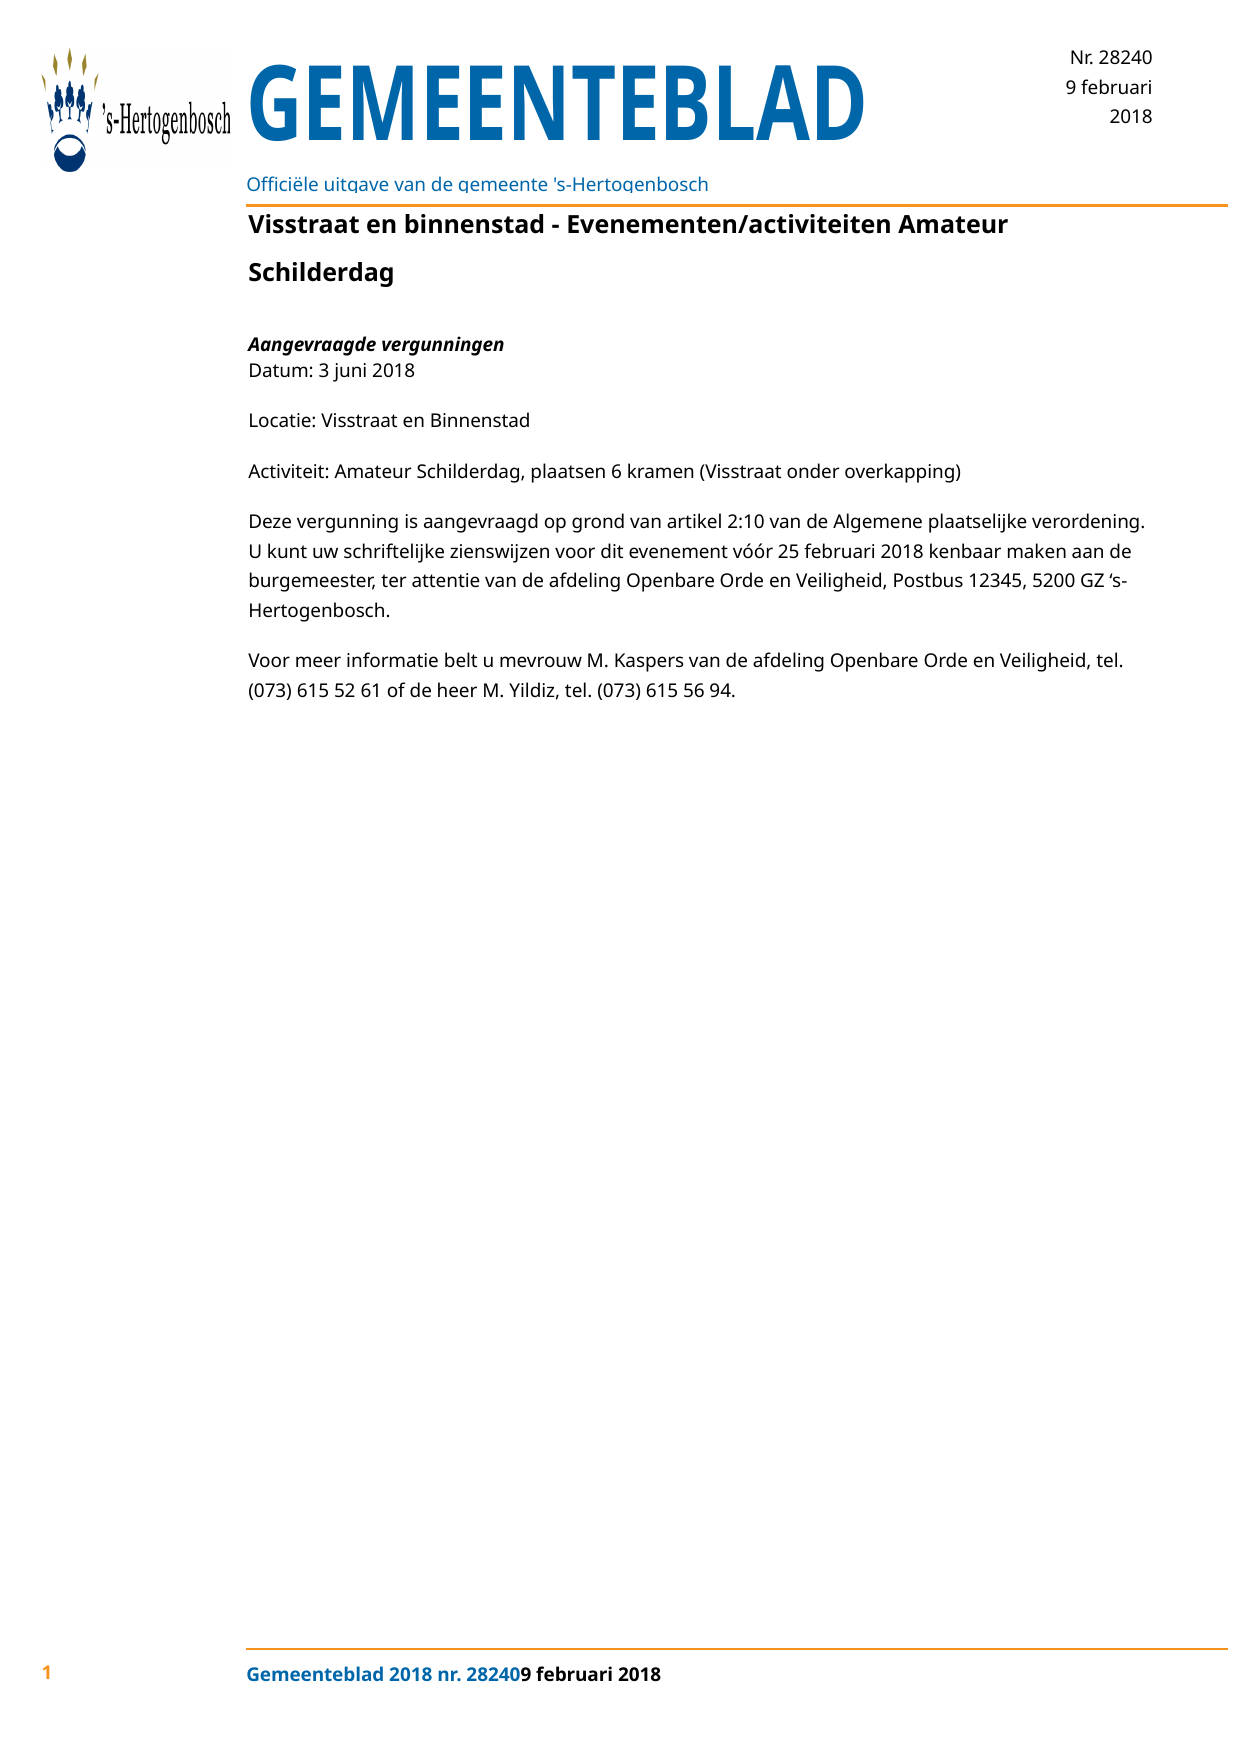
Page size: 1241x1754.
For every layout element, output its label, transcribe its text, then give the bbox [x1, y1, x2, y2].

text Deze vergunning is aangevraagd op grond van artikel 2:10 van de Algemene plaatselijke verordening. U kunt uw schriftelijke zienswijzen voor dit evenement vóór 25 februari 2018 kenbaar maken aan de burgemeester, ter attentie van de afdeling Openbare Orde en Veiligheid, Postbus 12345, 5200 GZ ‘s-Hertogenbosch. [248, 508, 1152, 623]
text Voor meer informatie belt u mevrouw M. Kaspers van de afdeling Openbare Orde en Veiligheid, tel. (073) 615 52 61 of de heer M. Yildiz, tel. (073) 615 56 94. [248, 648, 1152, 703]
picture [41, 47, 231, 172]
text Locatie: Visstraat en Binnenstad [248, 408, 1152, 433]
text Aangevraagde vergunningen [248, 331, 1152, 357]
text Activiteit: Amateur Schilderdag, plaatsen 6 kramen (Visstraat onder overkapping) [248, 458, 1152, 484]
text Visstraat en binnenstad - Evenementen/activiteiten Amateur Schilderdag [248, 207, 1152, 288]
text Datum: 3 juni 2018 [248, 357, 1152, 383]
